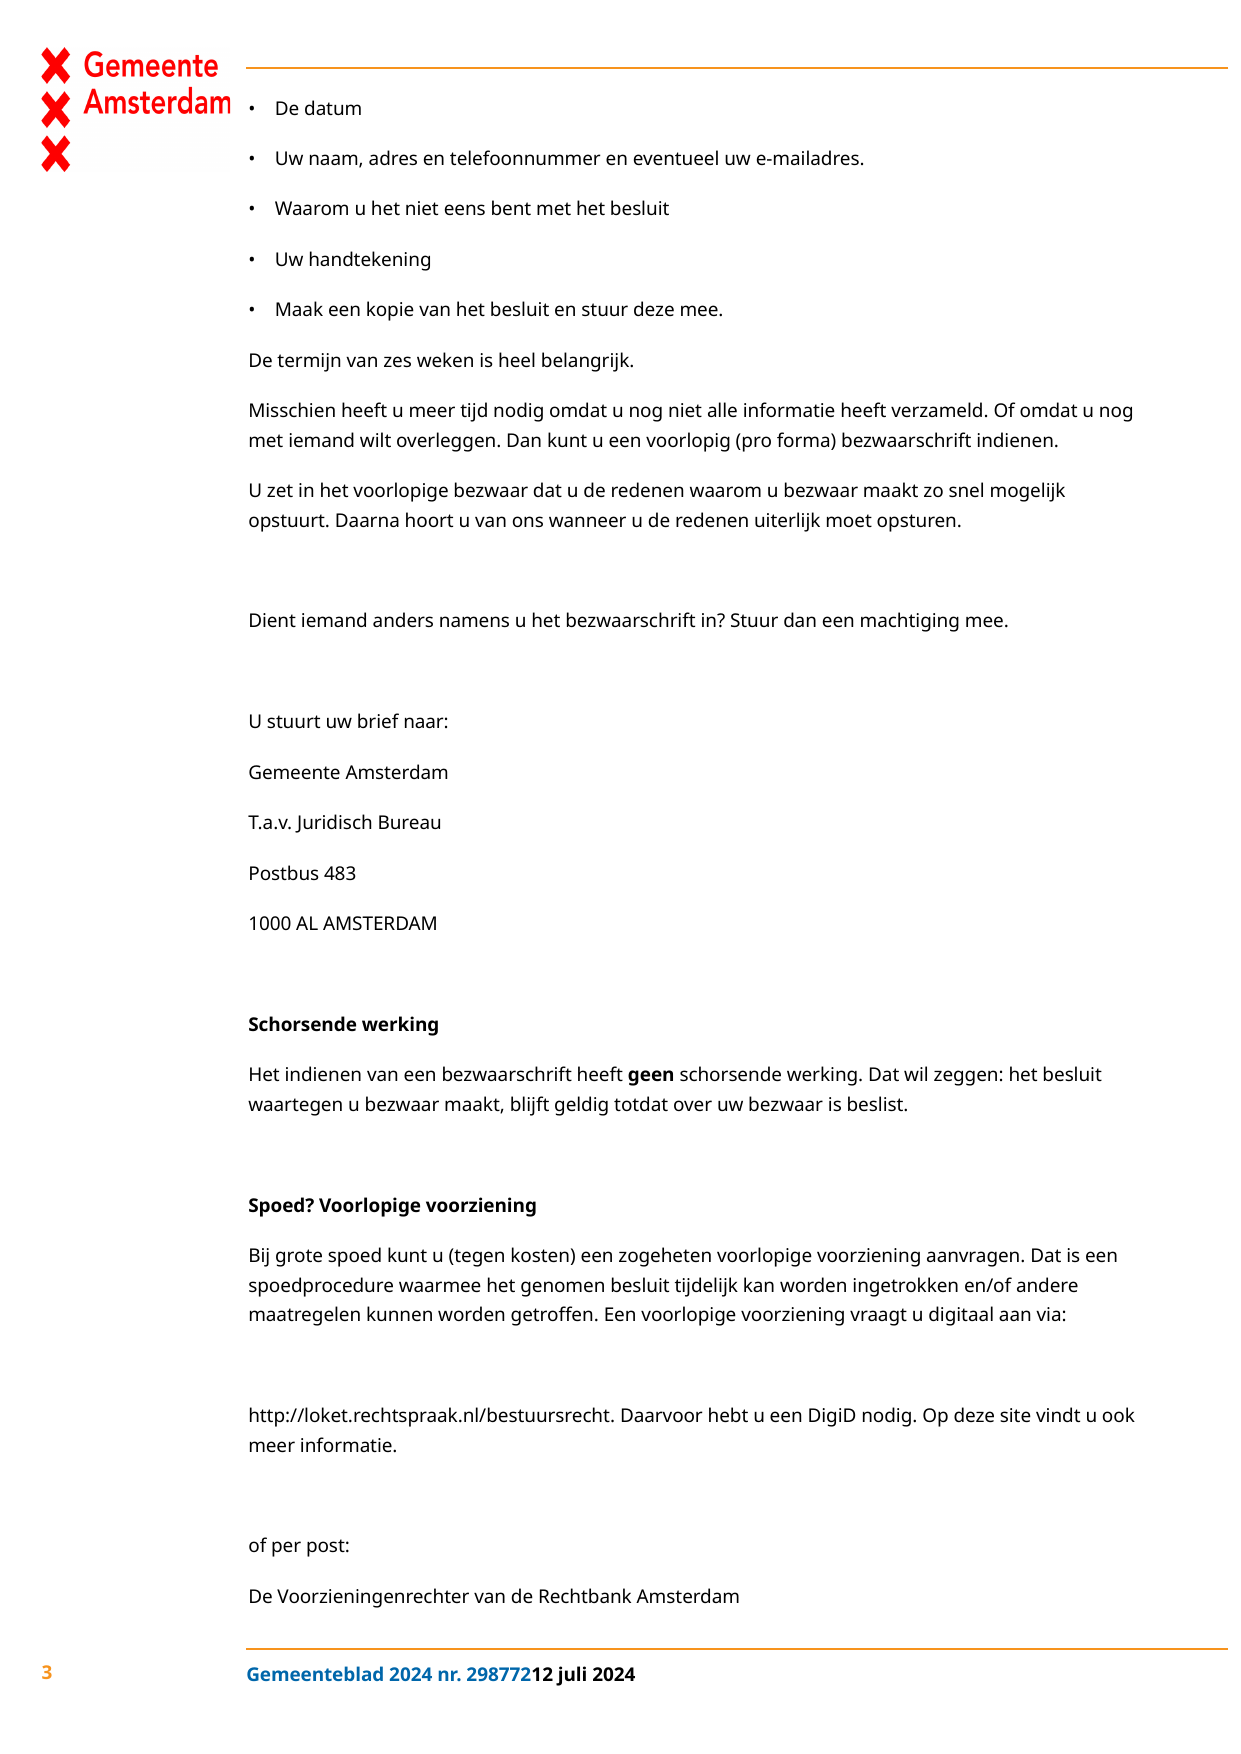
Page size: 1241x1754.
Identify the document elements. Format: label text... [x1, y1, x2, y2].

text Gemeente Amsterdam [248, 759, 1152, 785]
text U zet in het voorlopige bezwaar dat u de redenen waarom u bezwaar maakt zo snel mogelijk opstuurt. Daarna hoort u van ons wanneer u de redenen uiterlijk moet opsturen. [248, 477, 1152, 533]
text • Waarom u het niet eens bent met het besluit [248, 196, 1152, 221]
text De Voorzieningenrechter van de Rechtbank Amsterdam [248, 1583, 1152, 1609]
text Postbus 483 [248, 860, 1152, 886]
text Spoed? Voorlopige voorziening [248, 1192, 1152, 1218]
text http://loket.rechtspraak.nl/bestuursrecht. Daarvoor hebt u een DigiD nodig. Op deze site vindt u ook meer informatie. [248, 1402, 1152, 1458]
text • Maak een kopie van het besluit en stuur deze mee. [248, 296, 1152, 322]
text Dient iemand anders namens u het bezwaarschrift in? Stuur dan een machtiging mee. [248, 608, 1152, 633]
text U stuurt uw brief naar: [248, 708, 1152, 734]
text T.a.v. Juridisch Bureau [248, 809, 1152, 835]
text Misschien heeft u meer tijd nodig omdat u nog niet alle informatie heeft verzameld. Of omdat u nog met iemand wilt overleggen. Dan kunt u een voorlopig (pro forma) bezwaarschrift indienen. [248, 397, 1152, 453]
text of per post: [248, 1533, 1152, 1558]
text • Uw naam, adres en telefoonnummer en eventueel uw e-mailadres. [248, 145, 1152, 171]
text Bij grote spoed kunt u (tegen kosten) een zogeheten voorlopige voorziening aanvragen. Dat is een spoedprocedure waarmee het genomen besluit tijdelijk kan worden ingetrokken en/of andere maatregelen kunnen worden getroffen. Een voorlopige voorziening vraagt u digitaal aan via: [248, 1242, 1152, 1327]
text Het indienen van een bezwaarschrift heeft geen schorsende werking. Dat wil zeggen: het besluit waartegen u bezwaar maakt, blijft geldig totdat over uw bezwaar is beslist. [248, 1061, 1152, 1117]
text De termijn van zes weken is heel belangrijk. [248, 347, 1152, 373]
text Schorsende werking [248, 1011, 1152, 1037]
text • Uw handtekening [248, 246, 1152, 272]
text • De datum [248, 95, 1152, 121]
picture [41, 47, 231, 172]
text 1000 AL AMSTERDAM [248, 910, 1152, 936]
